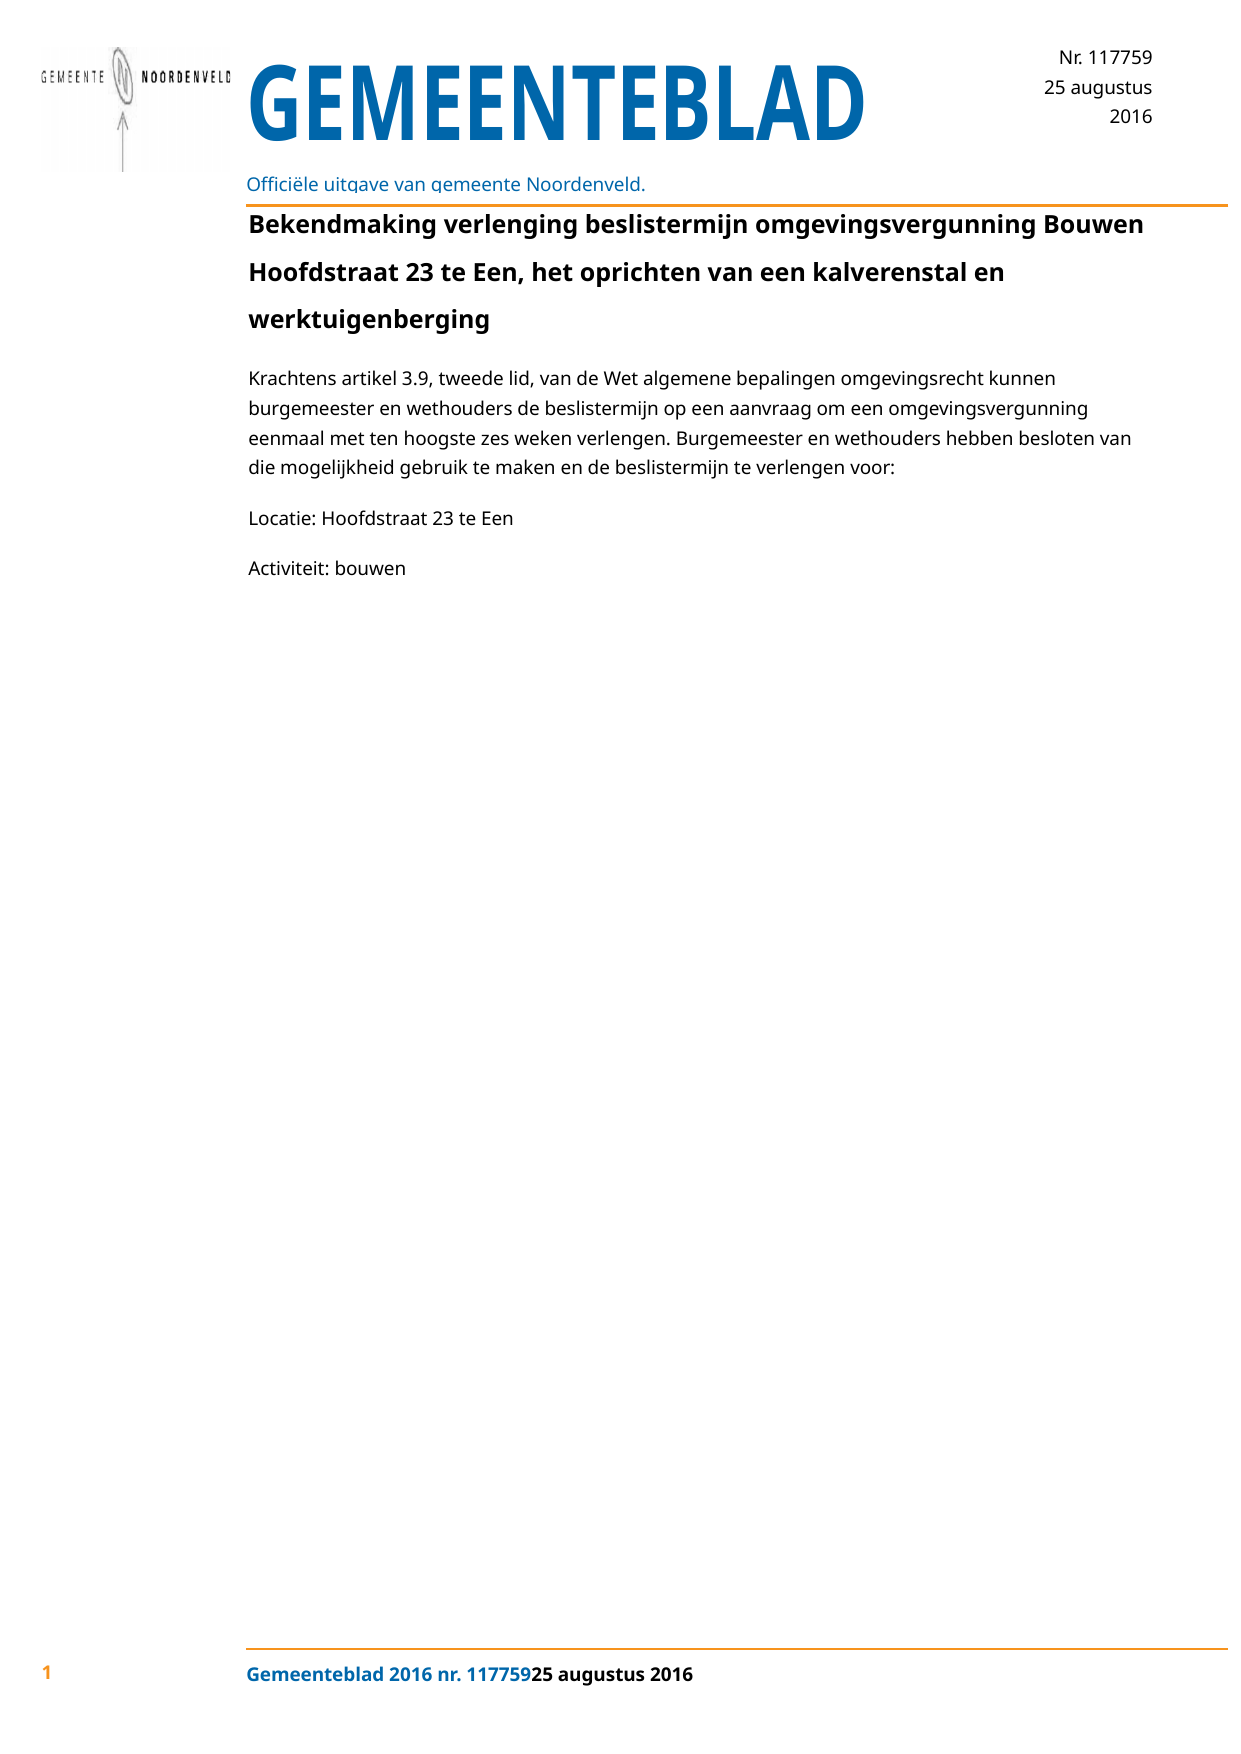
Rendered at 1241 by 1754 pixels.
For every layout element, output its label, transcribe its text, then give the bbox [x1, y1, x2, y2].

text Krachtens artikel 3.9, tweede lid, van de Wet algemene bepalingen omgevingsrecht kunnen burgemeester en wethouders de beslistermijn op een aanvraag om een omgevingsvergunning eenmaal met ten hoogste zes weken verlengen. Burgemeester en wethouders hebben besloten van die mogelijkheid gebruik te maken en de beslistermijn te verlengen voor: [248, 366, 1152, 480]
text Activiteit: bouwen [248, 555, 1152, 581]
picture [41, 47, 231, 172]
text Bekendmaking verlenging beslistermijn omgevingsvergunning Bouwen Hoofdstraat 23 te Een, het oprichten van een kalverenstal en werktuigenberging [248, 207, 1152, 336]
text Locatie: Hoofdstraat 23 te Een [248, 505, 1152, 530]
